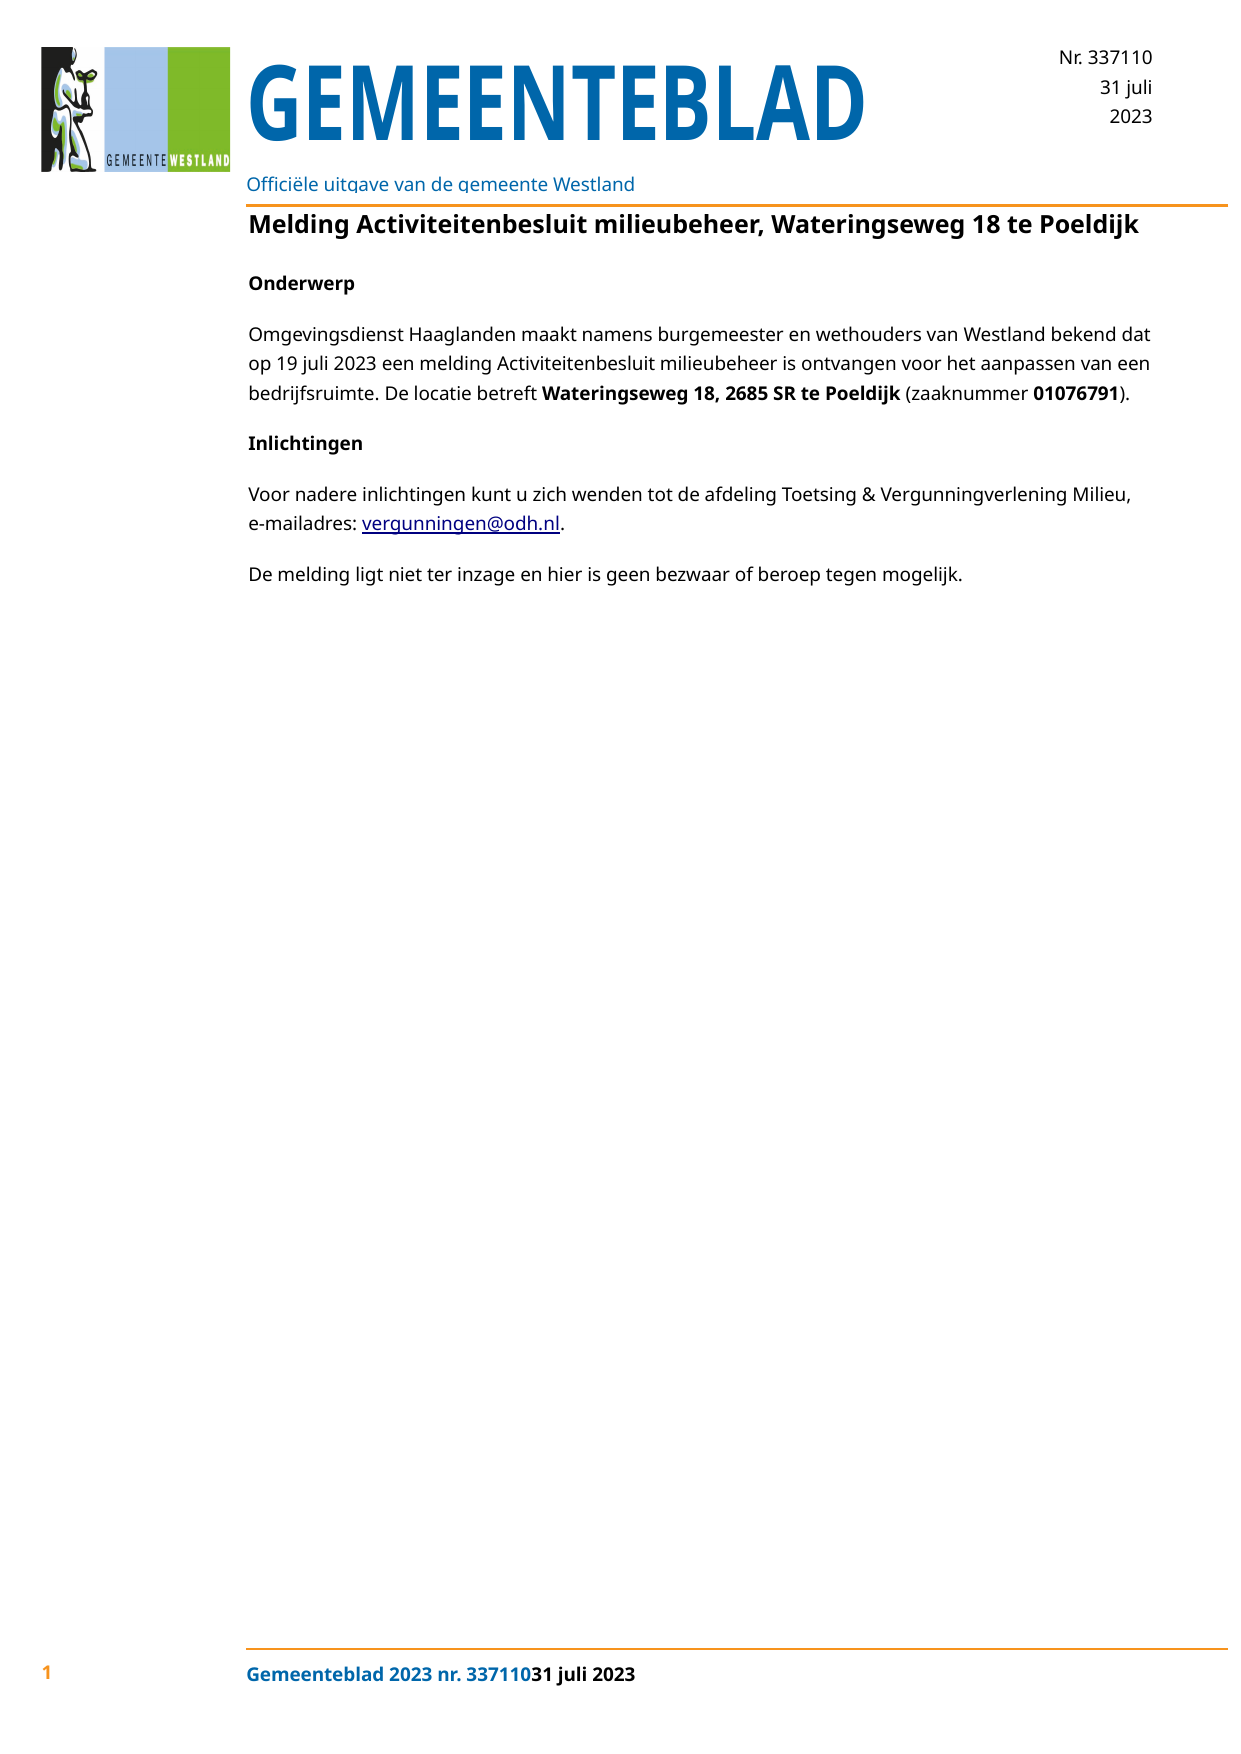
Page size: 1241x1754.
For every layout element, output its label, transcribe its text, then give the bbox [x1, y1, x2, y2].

text De melding ligt niet ter inzage en hier is geen bezwaar of beroep tegen mogelijk. [248, 561, 1152, 586]
text Onderwerp [248, 270, 1152, 296]
picture [41, 47, 231, 172]
text Melding Activiteitenbesluit milieubeheer, Wateringseweg 18 te Poeldijk [248, 207, 1152, 241]
text Omgevingsdienst Haaglanden maakt namens burgemeester en wethouders van Westland bekend dat op 19 juli 2023 een melding Activiteitenbesluit milieubeheer is ontvangen voor het aanpassen van een bedrijfsruimte. De locatie betreft Wateringseweg 18, 2685 SR te Poeldijk (zaaknummer 01076791). [248, 321, 1152, 406]
text Inlichtingen [248, 430, 1152, 456]
text Voor nadere inlichtingen kunt u zich wenden tot de afdeling Toetsing & Vergunningverlening Milieu, e-mailadres: vergunningen@odh.nl. [248, 481, 1152, 536]
